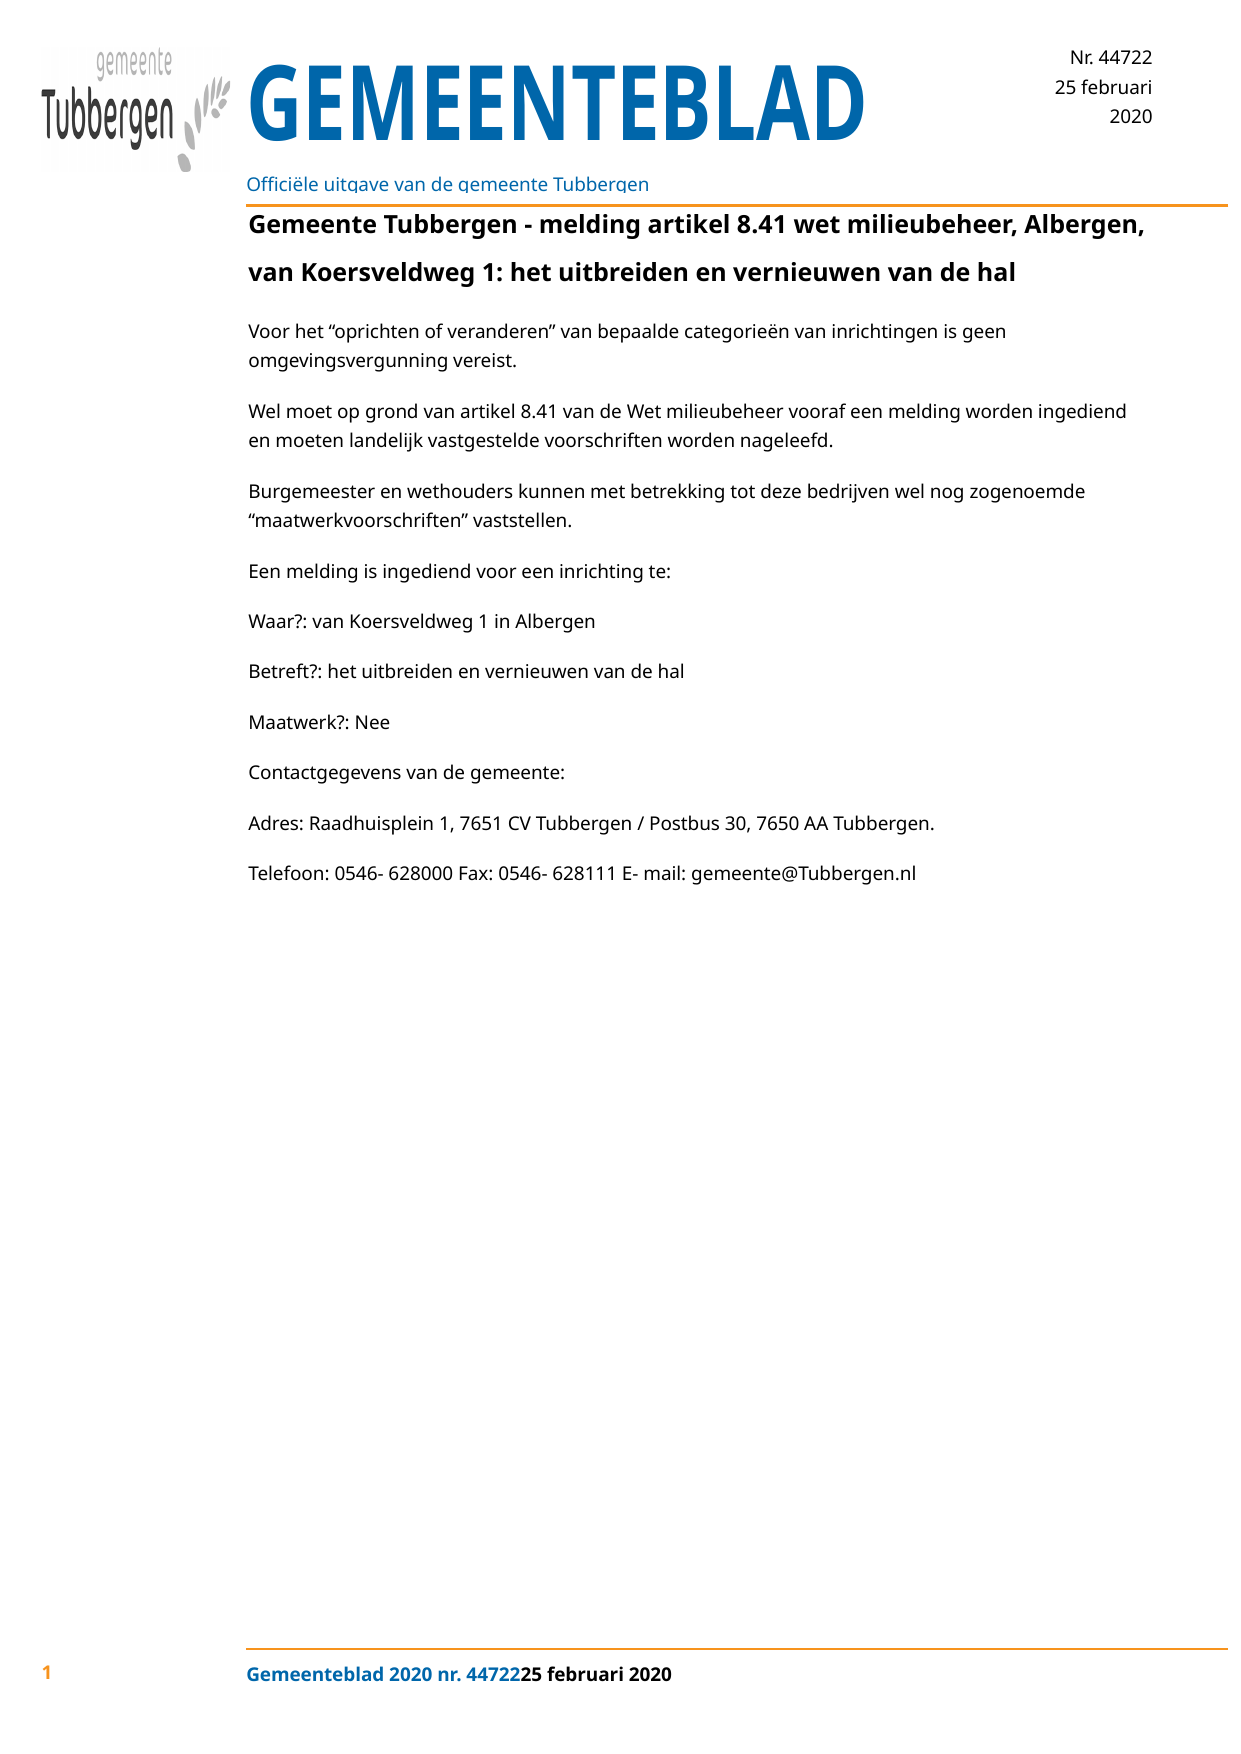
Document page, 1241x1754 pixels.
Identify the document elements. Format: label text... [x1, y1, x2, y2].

text Contactgegevens van de gemeente: [248, 759, 1152, 785]
text Wel moet op grond van artikel 8.41 van de Wet milieubeheer vooraf een melding worden ingediend en moeten landelijk vastgestelde voorschriften worden nageleefd. [248, 398, 1152, 453]
text Telefoon: 0546- 628000 Fax: 0546- 628111 E- mail: gemeente@Tubbergen.nl [248, 860, 1152, 886]
text Gemeente Tubbergen - melding artikel 8.41 wet milieubeheer, Albergen, van Koersveldweg 1: het uitbreiden en vernieuwen van de hal [248, 207, 1152, 288]
text Voor het “oprichten of veranderen” van bepaalde categorieën van inrichtingen is geen omgevingsvergunning vereist. [248, 318, 1152, 373]
text Waar?: van Koersveldweg 1 in Albergen [248, 608, 1152, 634]
text Adres: Raadhuisplein 1, 7651 CV Tubbergen / Postbus 30, 7650 AA Tubbergen. [248, 810, 1152, 836]
text Burgemeester en wethouders kunnen met betrekking tot deze bedrijven wel nog zogenoemde “maatwerkvoorschriften” vaststellen. [248, 478, 1152, 533]
text Een melding is ingediend voor een inrichting te: [248, 558, 1152, 584]
picture [41, 47, 231, 172]
text Maatwerk?: Nee [248, 709, 1152, 735]
text Betreft?: het uitbreiden en vernieuwen van de hal [248, 659, 1152, 684]
